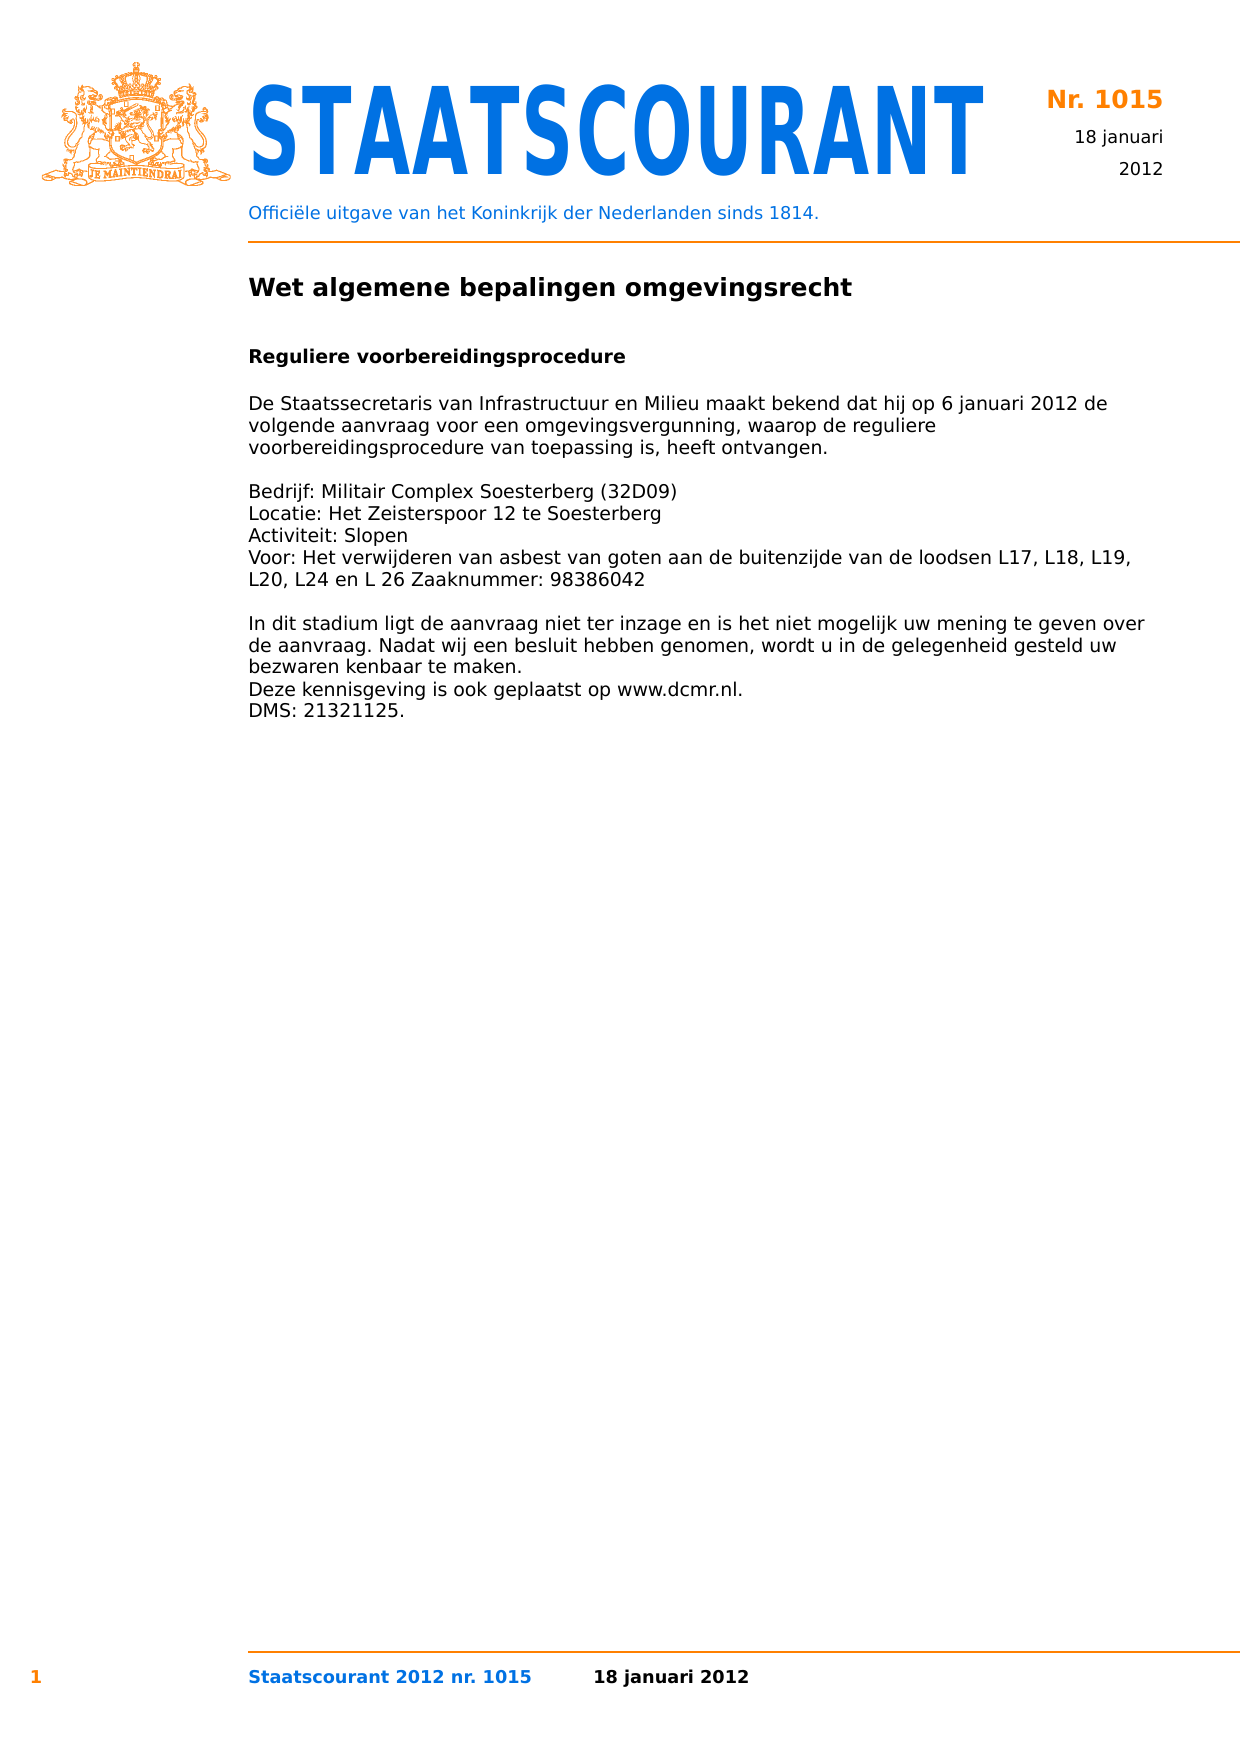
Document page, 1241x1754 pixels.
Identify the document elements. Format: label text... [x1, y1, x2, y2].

subtitle Wet algemene bepalingen omgevingsrecht [248, 273, 1163, 302]
text Voor: Het verwijderen van asbest van goten aan de buitenzijde van de loodsen L17, L18, L19, L20, L24 en L 26 Zaaknummer: 98386042 [248, 547, 1163, 591]
table_cell 18 januari [998, 121, 1240, 153]
table_header [25, 62, 248, 241]
text DMS: 21321125. [248, 700, 1163, 722]
table_cell Officiële uitgave van het Koninkrijk der Nederlanden sinds 1814. [248, 203, 1240, 241]
picture [41, 62, 231, 186]
table_cell 2012 [998, 153, 1240, 203]
table_header STAATSCOURANT [248, 62, 998, 203]
text Bedrijf: Militair Complex Soesterberg (32D09) [248, 481, 1163, 503]
text Activiteit: Slopen [248, 525, 1163, 547]
text De Staatssecretaris van Infrastructuur en Milieu maakt bekend dat hij op 6 januari 2012 de volgende aanvraag voor een omgevingsvergunning, waarop de reguliere voorbereidingsprocedure van toepassing is, heeft ontvangen. [248, 393, 1163, 459]
text Deze kennisgeving is ook geplaatst op www.dcmr.nl. [248, 678, 1163, 700]
text In dit stadium ligt de aanvraag niet ter inzage en is het niet mogelijk uw mening te geven over de aanvraag. Nadat wij een besluit hebben genomen, wordt u in de gelegenheid gesteld uw bezwaren kenbaar te maken. [248, 612, 1163, 678]
subtitle Reguliere voorbereidingsprocedure [248, 346, 1163, 368]
text Locatie: Het Zeisterspoor 12 te Soesterberg [248, 503, 1163, 525]
table_header Nr. 1015 [998, 62, 1240, 121]
